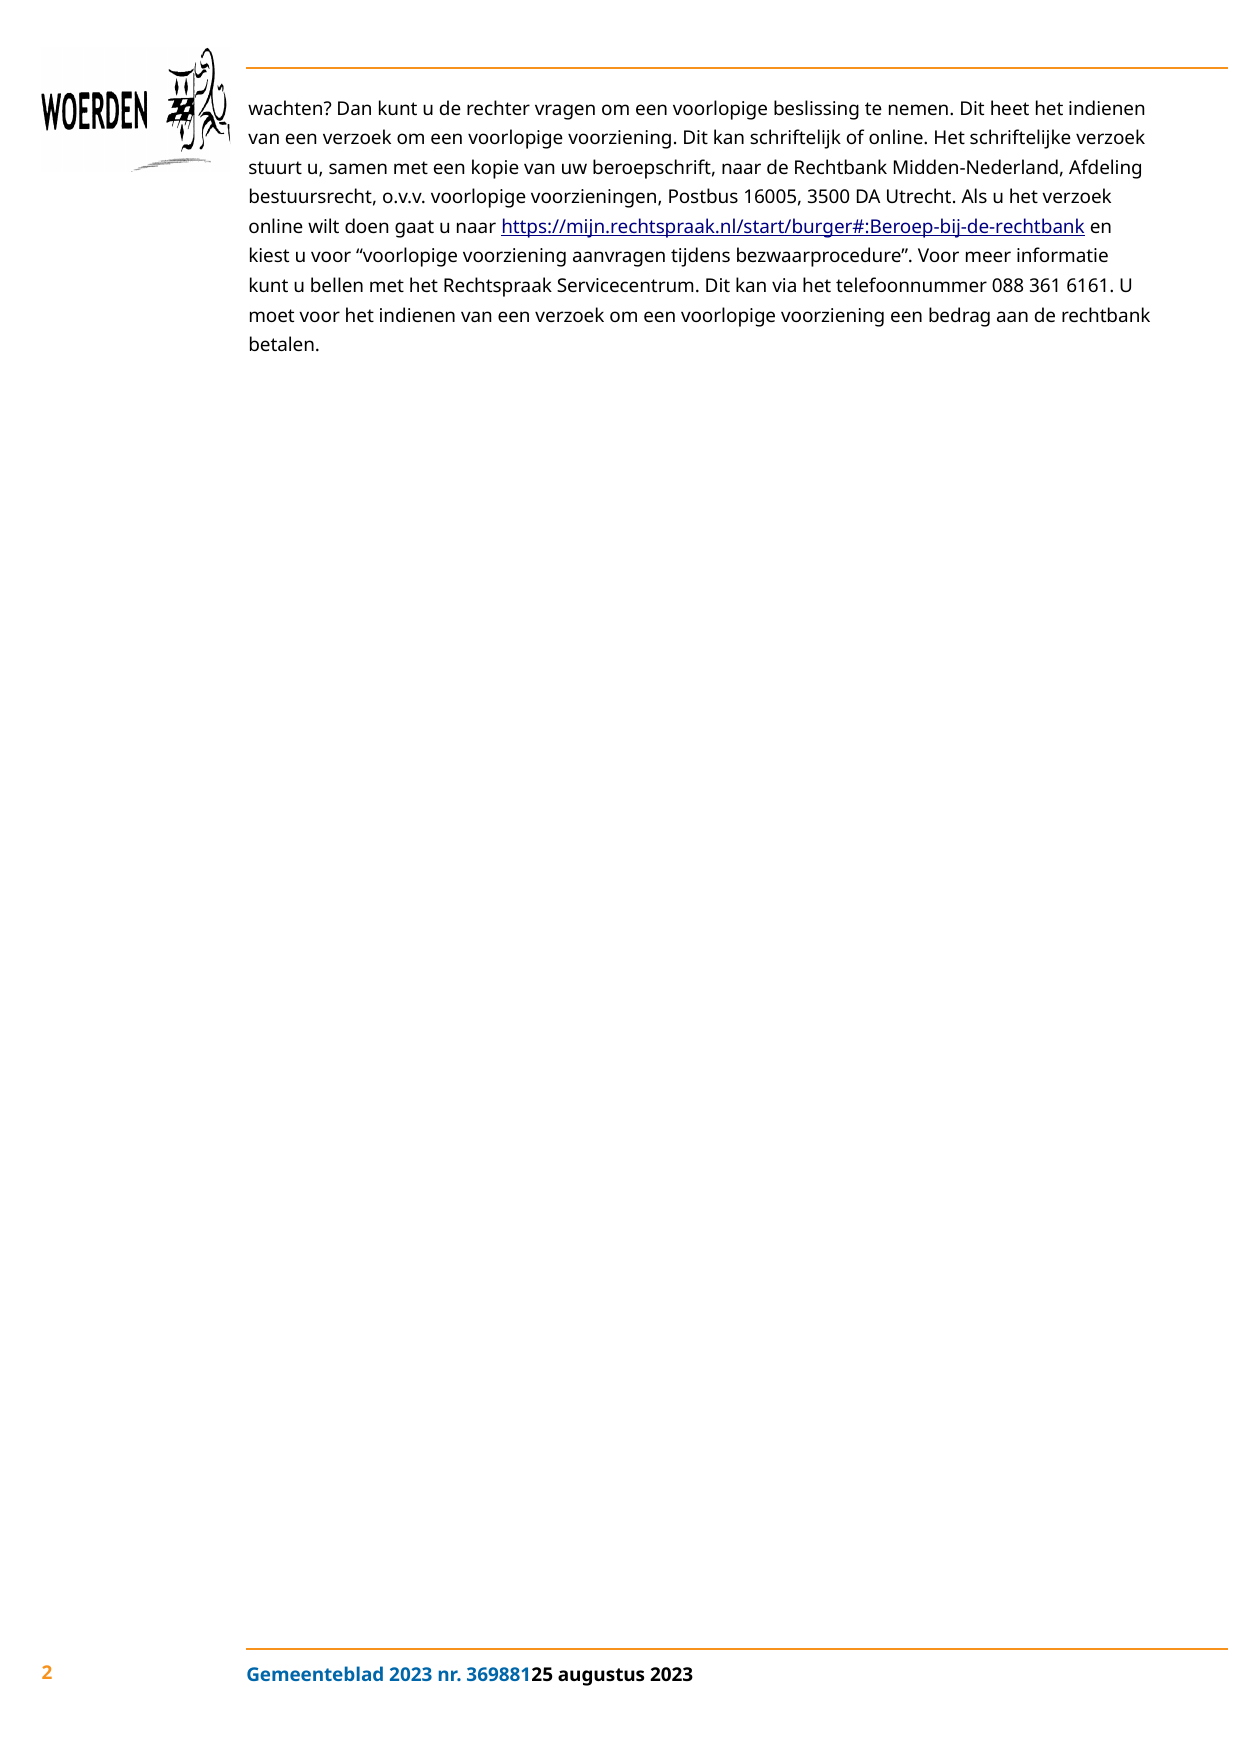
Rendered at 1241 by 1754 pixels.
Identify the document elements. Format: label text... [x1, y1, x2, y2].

picture [41, 47, 231, 172]
text wachten? Dan kunt u de rechter vragen om een voorlopige beslissing te nemen. Dit heet het indienen van een verzoek om een voorlopige voorziening. Dit kan schriftelijk of online. Het schriftelijke verzoek stuurt u, samen met een kopie van uw beroepschrift, naar de Rechtbank Midden-Nederland, Afdeling bestuursrecht, o.v.v. voorlopige voorzieningen, Postbus 16005, 3500 DA Utrecht. Als u het verzoek online wilt doen gaat u naar https://mijn.rechtspraak.nl/start/burger#:Beroep-bij-de-rechtbank en kiest u voor “voorlopige voorziening aanvragen tijdens bezwaarprocedure”. Voor meer informatie kunt u bellen met het Rechtspraak Servicecentrum. Dit kan via het telefoonnummer 088 361 6161. U moet voor het indienen van een verzoek om een voorlopige voorziening een bedrag aan de rechtbank betalen. [248, 95, 1152, 357]
